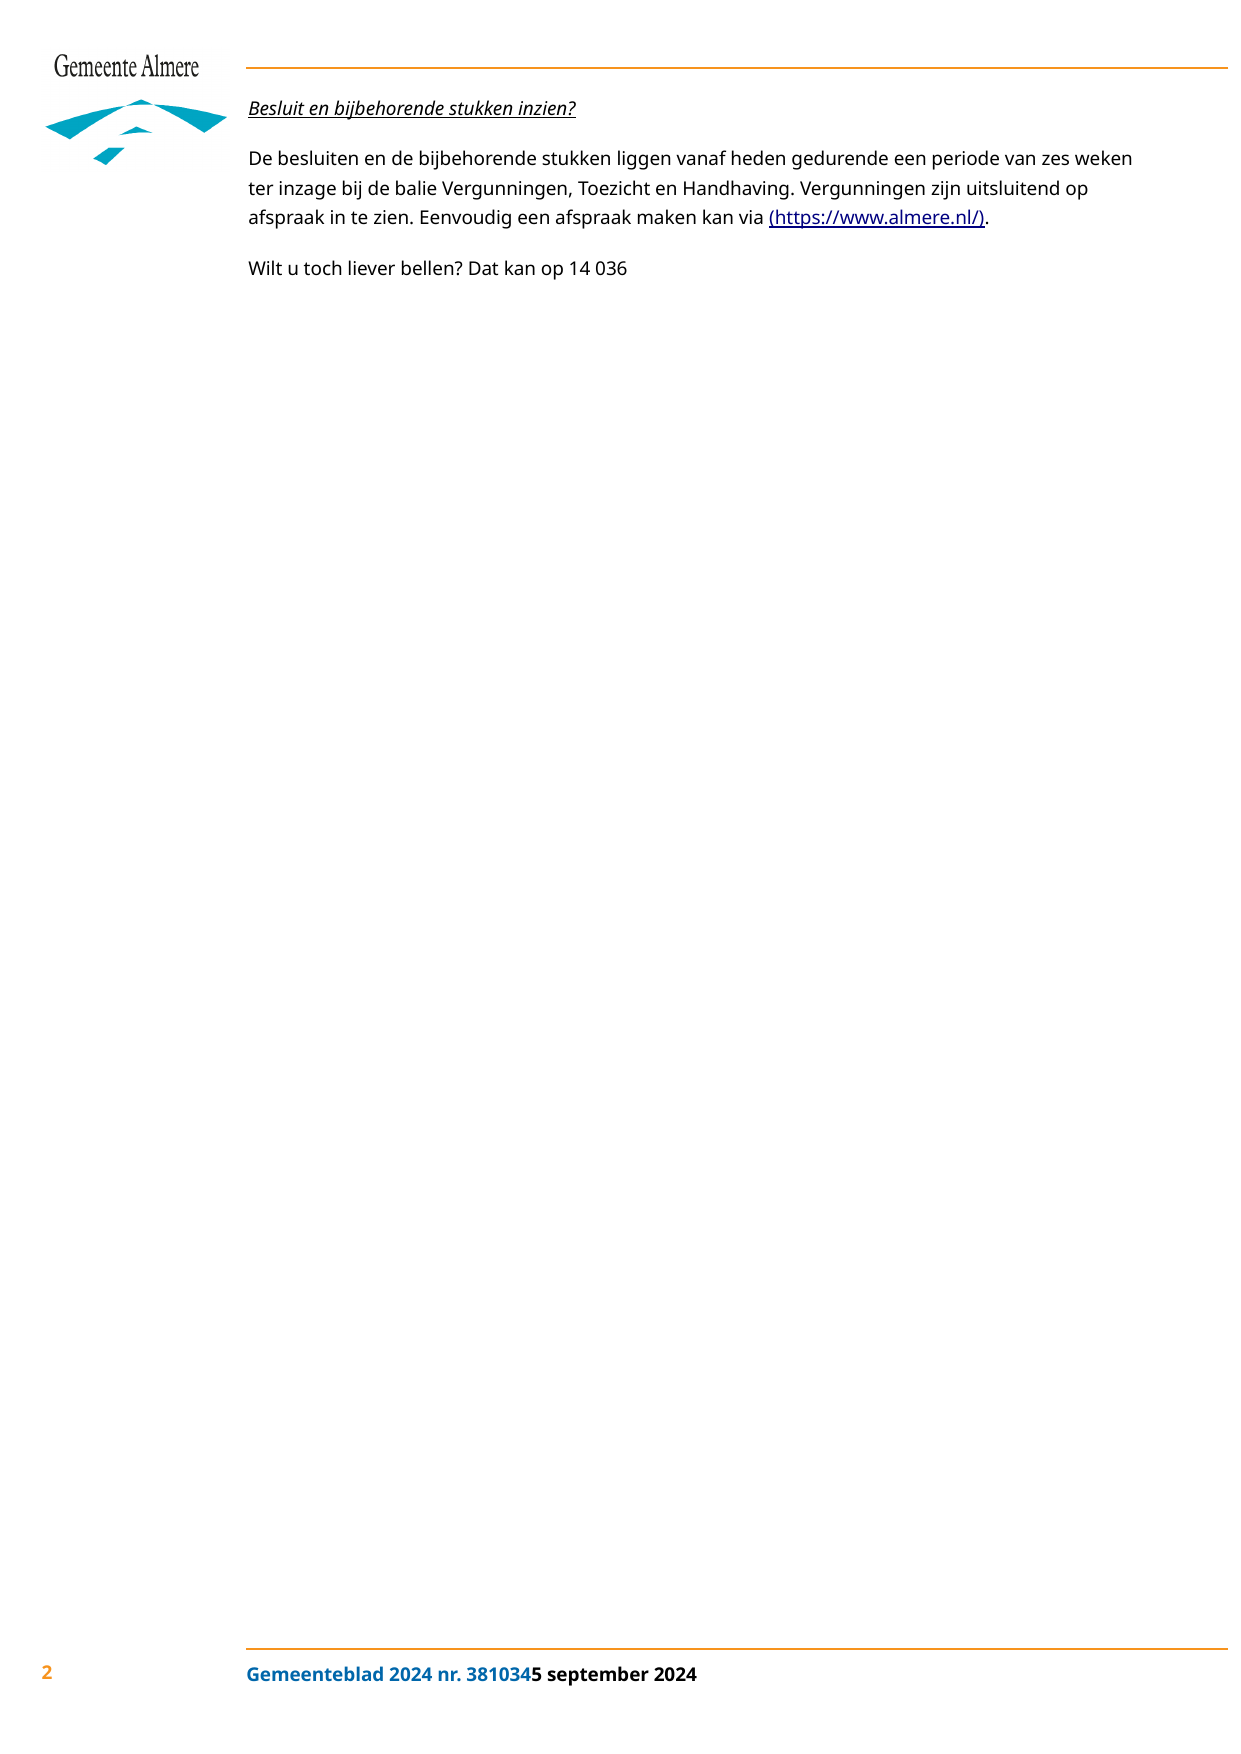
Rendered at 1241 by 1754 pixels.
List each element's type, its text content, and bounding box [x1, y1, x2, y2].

text Wilt u toch liever bellen? Dat kan op 14 036 [248, 255, 1152, 281]
text De besluiten en de bijbehorende stukken liggen vanaf heden gedurende een periode van zes weken ter inzage bij de balie Vergunningen, Toezicht en Handhaving. Vergunningen zijn uitsluitend op afspraak in te zien. Eenvoudig een afspraak maken kan via (https://www.almere.nl/). [248, 145, 1152, 230]
text Besluit en bijbehorende stukken inzien? [248, 95, 1152, 121]
picture [41, 47, 231, 172]
